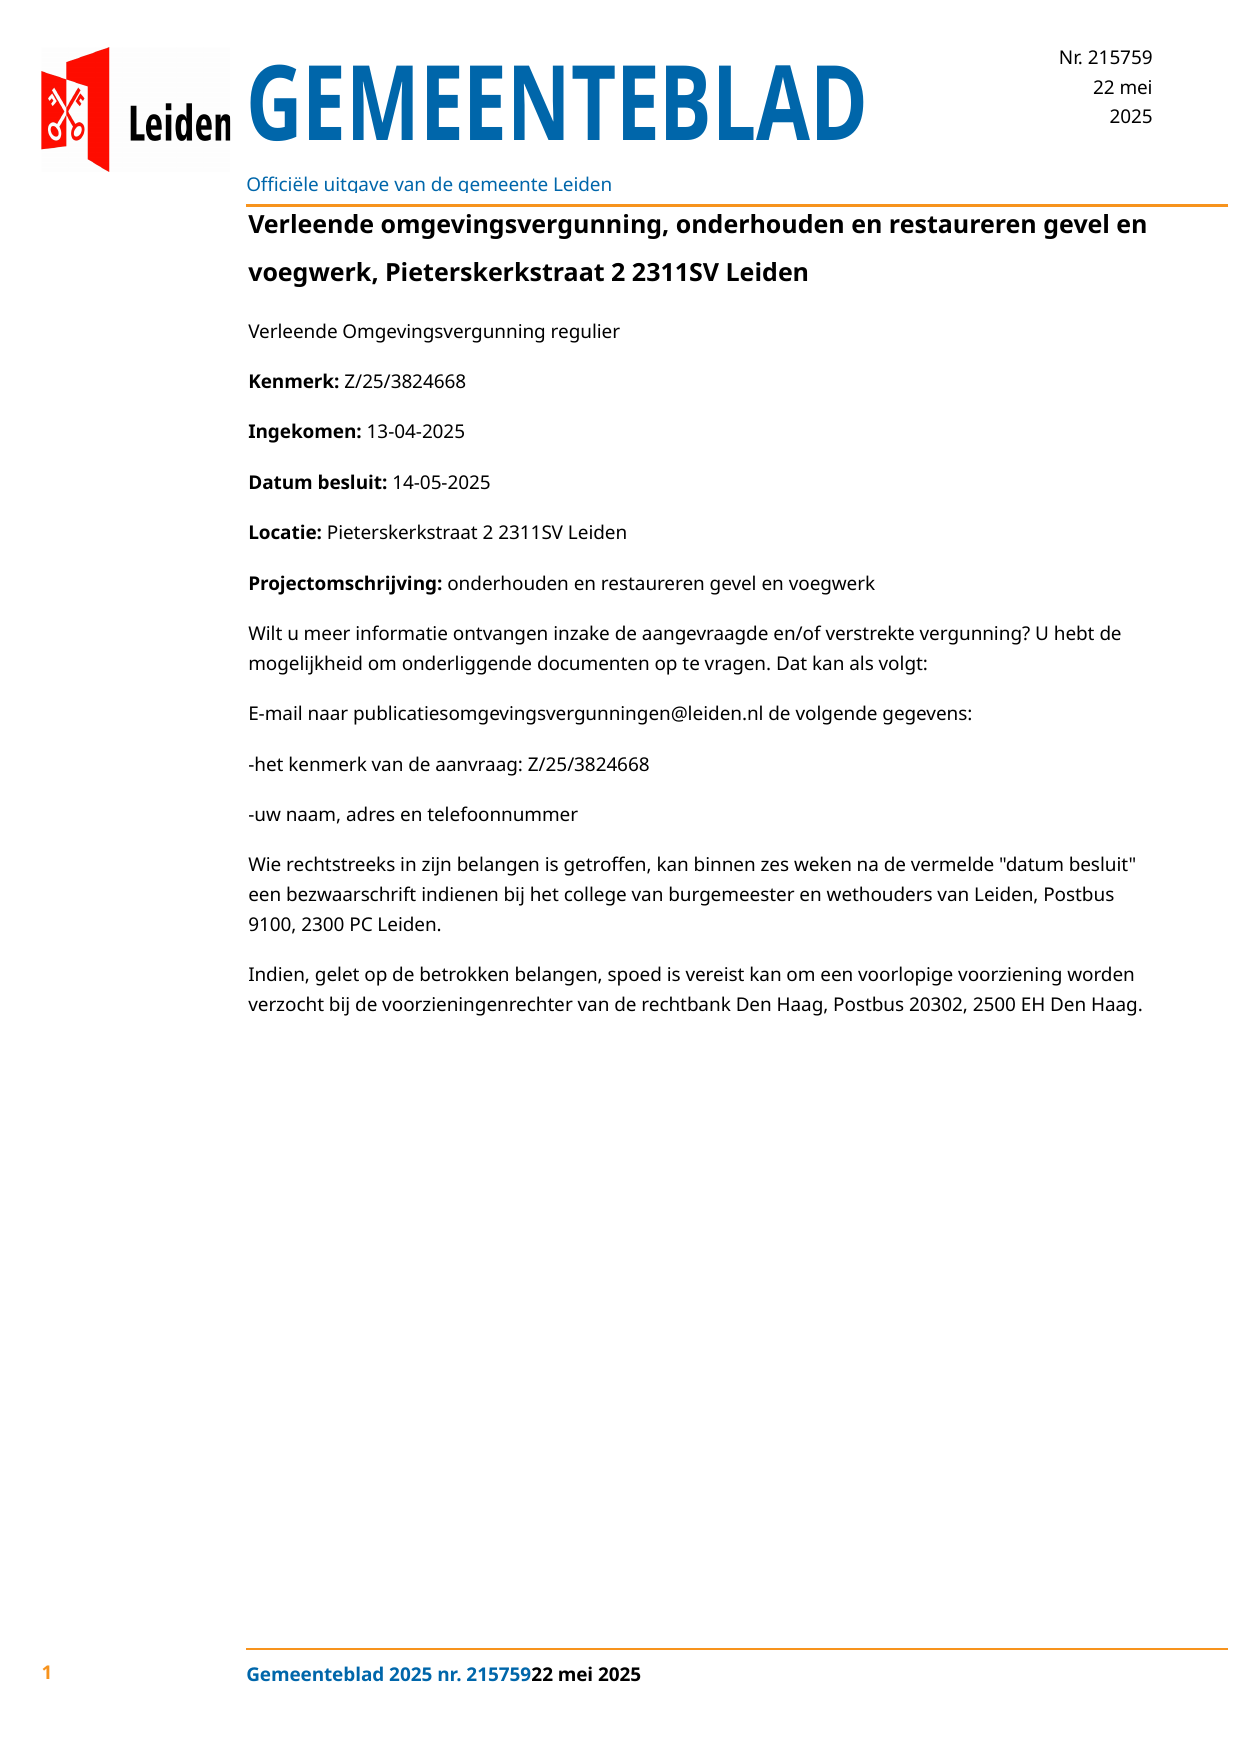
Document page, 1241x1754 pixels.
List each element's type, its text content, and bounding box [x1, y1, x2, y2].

text Datum besluit: 14-05-2025 [248, 469, 1152, 495]
text Wilt u meer informatie ontvangen inzake de aangevraagde en/of verstrekte vergunning? U hebt de mogelijkheid om onderliggende documenten op te vragen. Dat kan als volgt: [248, 620, 1152, 676]
text -het kenmerk van de aanvraag: Z/25/3824668 [248, 751, 1152, 777]
text Projectomschrijving: onderhouden en restaureren gevel en voegwerk [248, 570, 1152, 596]
text E-mail naar publicatiesomgevingsvergunningen@leiden.nl de volgende gegevens: [248, 700, 1152, 726]
text Verleende omgevingsvergunning, onderhouden en restaureren gevel en voegwerk, Pieterskerkstraat 2 2311SV Leiden [248, 207, 1152, 288]
text Kenmerk: Z/25/3824668 [248, 368, 1152, 394]
picture [41, 47, 231, 172]
text Ingekomen: 13-04-2025 [248, 419, 1152, 444]
text Locatie: Pieterskerkstraat 2 2311SV Leiden [248, 519, 1152, 545]
text -uw naam, adres en telefoonnummer [248, 801, 1152, 827]
text Indien, gelet op de betrokken belangen, spoed is vereist kan om een voorlopige voorziening worden verzocht bij de voorzieningenrechter van de rechtbank Den Haag, Postbus 20302, 2500 EH Den Haag. [248, 961, 1152, 1017]
text Verleende Omgevingsvergunning regulier [248, 318, 1152, 344]
text Wie rechtstreeks in zijn belangen is getroffen, kan binnen zes weken na de vermelde "datum besluit" een bezwaarschrift indienen bij het college van burgemeester en wethouders van Leiden, Postbus 9100, 2300 PC Leiden. [248, 852, 1152, 937]
